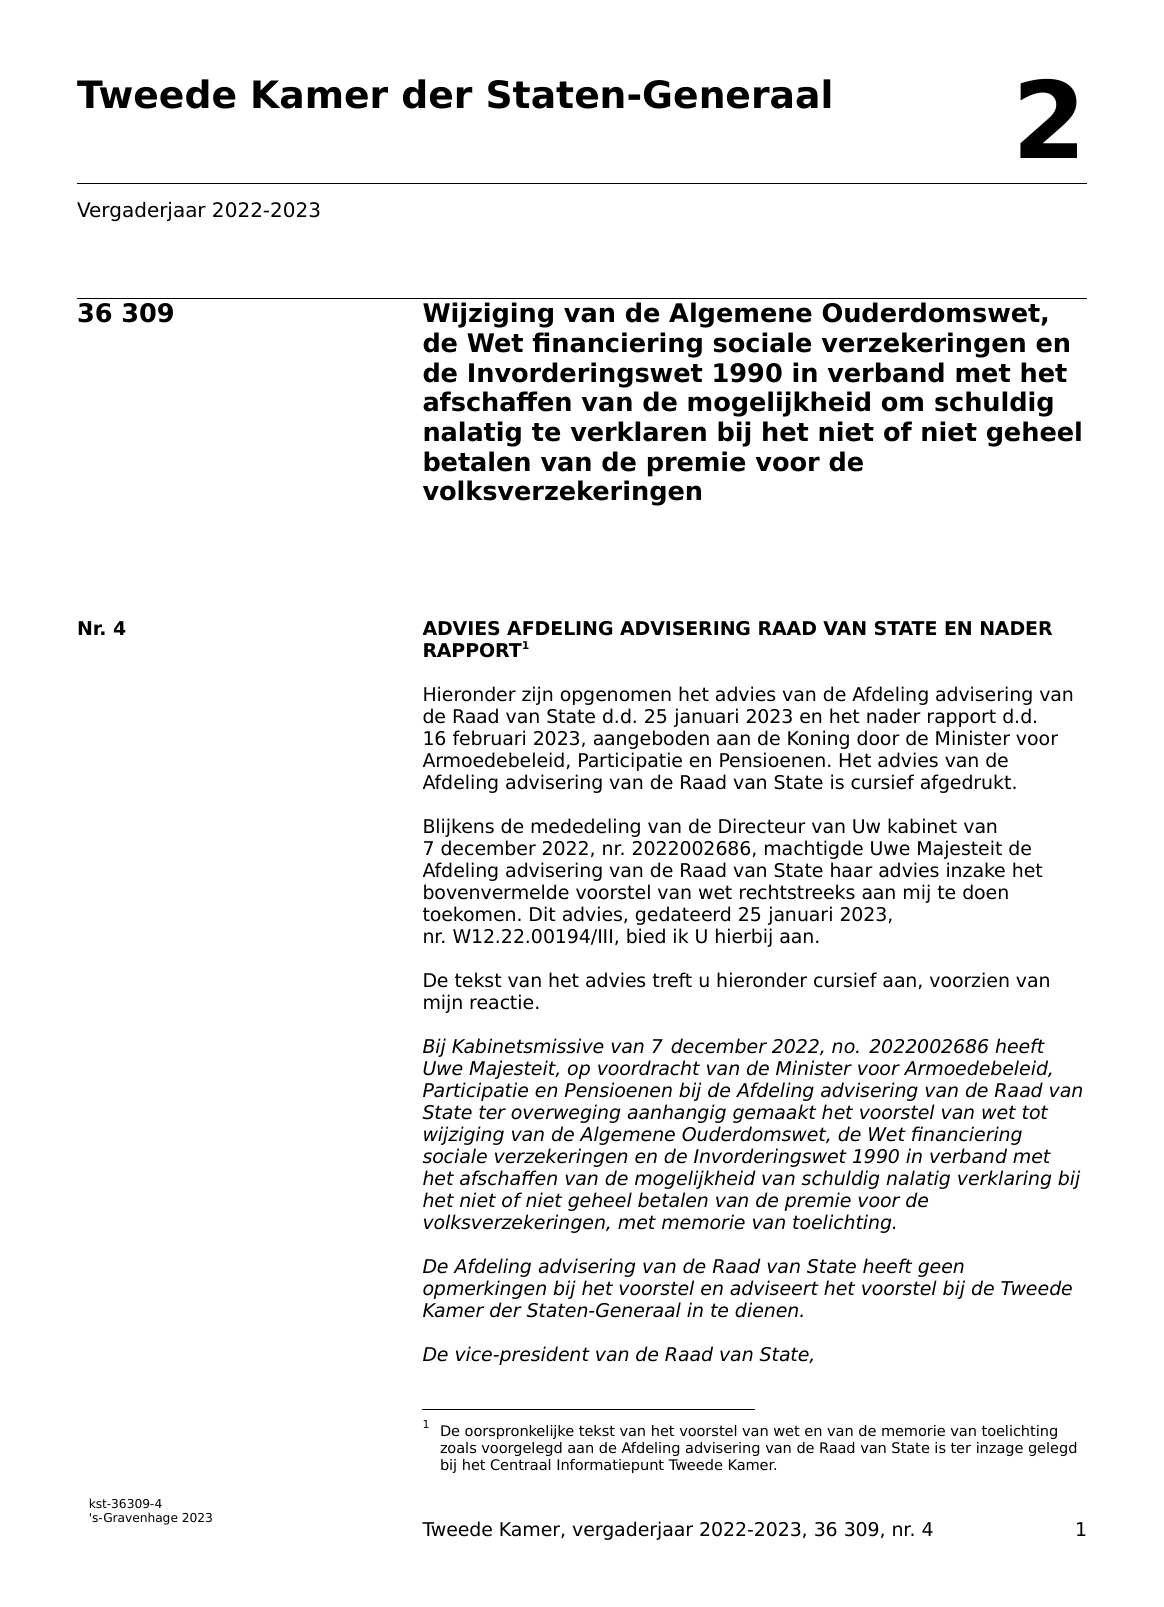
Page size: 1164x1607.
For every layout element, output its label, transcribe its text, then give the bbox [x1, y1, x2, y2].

text kst-36309-4 [88, 1497, 323, 1511]
text Hieronder zijn opgenomen het advies van de Afdeling advisering van de Raad van State d.d. 25 januari 2023 en het nader rapport d.d. 16 februari 2023, aangeboden aan de Koning door de Minister voor Armoedebeleid, Participatie en Pensioenen. Het advies van de Afdeling advisering van de Raad van State is cursief afgedrukt. [422, 684, 1087, 794]
text De oorspronkelijke tekst van het voorstel van wet en van de memorie van toelichting zoals voorgelegd aan de Afdeling advisering van de Raad van State is ter inzage gelegd bij het Centraal Informatiepunt Tweede Kamer. [422, 1418, 1087, 1474]
text Blijkens de mededeling van de Directeur van Uw kabinet van 7 december 2022, nr. 2022002686, machtigde Uwe Majesteit de Afdeling advisering van de Raad van State haar advies inzake het bovenvermelde voorstel van wet rechtstreeks aan mij te doen toekomen. Dit advies, gedateerd 25 januari 2023, nr. W12.22.00194/III, bied ik U hierbij aan. [422, 816, 1087, 948]
table_header 2 [886, 59, 1087, 183]
table_header Tweede Kamer der Staten-Generaal [77, 59, 886, 183]
subtitle Nr. 4 ADVIES AFDELING ADVISERING RAAD VAN STATE EN NADER RAPPORT [77, 618, 1087, 662]
table_cell Vergaderjaar 2022-2023 [77, 184, 1087, 298]
text 's-Gravenhage 2023 [88, 1511, 323, 1525]
text De tekst van het advies treft u hieronder cursief aan, voorzien van mijn reactie. [422, 970, 1087, 1014]
text De vice-president van de Raad van State, [422, 1344, 1087, 1366]
text De Afdeling advisering van de Raad van State heeft geen opmerkingen bij het voorstel en adviseert het voorstel bij de Tweede Kamer der Staten-Generaal in te dienen. [422, 1256, 1087, 1322]
subtitle 36 309 Wijziging van de Algemene Ouderdomswet, de Wet financiering sociale verzekeringen en de Invorderingswet 1990 in verband met het afschaffen van de mogelijkheid om schuldig nalatig te verklaren bij het niet of niet geheel betalen van de premie voor de volksverzekeringen [77, 299, 1087, 507]
text Bij Kabinetsmissive van 7 december 2022, no. 2022002686 heeft Uwe Majesteit, op voordracht van de Minister voor Armoedebeleid, Participatie en Pensioenen bij de Afdeling advisering van de Raad van State ter overweging aanhangig gemaakt het voorstel van wet tot wijziging van de Algemene Ouderdomswet, de Wet financiering sociale verzekeringen en de Invorderingswet 1990 in verband met het afschaffen van de mogelijkheid van schuldig nalatig verklaring bij het niet of niet geheel betalen van de premie voor de volksverzekeringen, met memorie van toelichting. [422, 1036, 1087, 1234]
